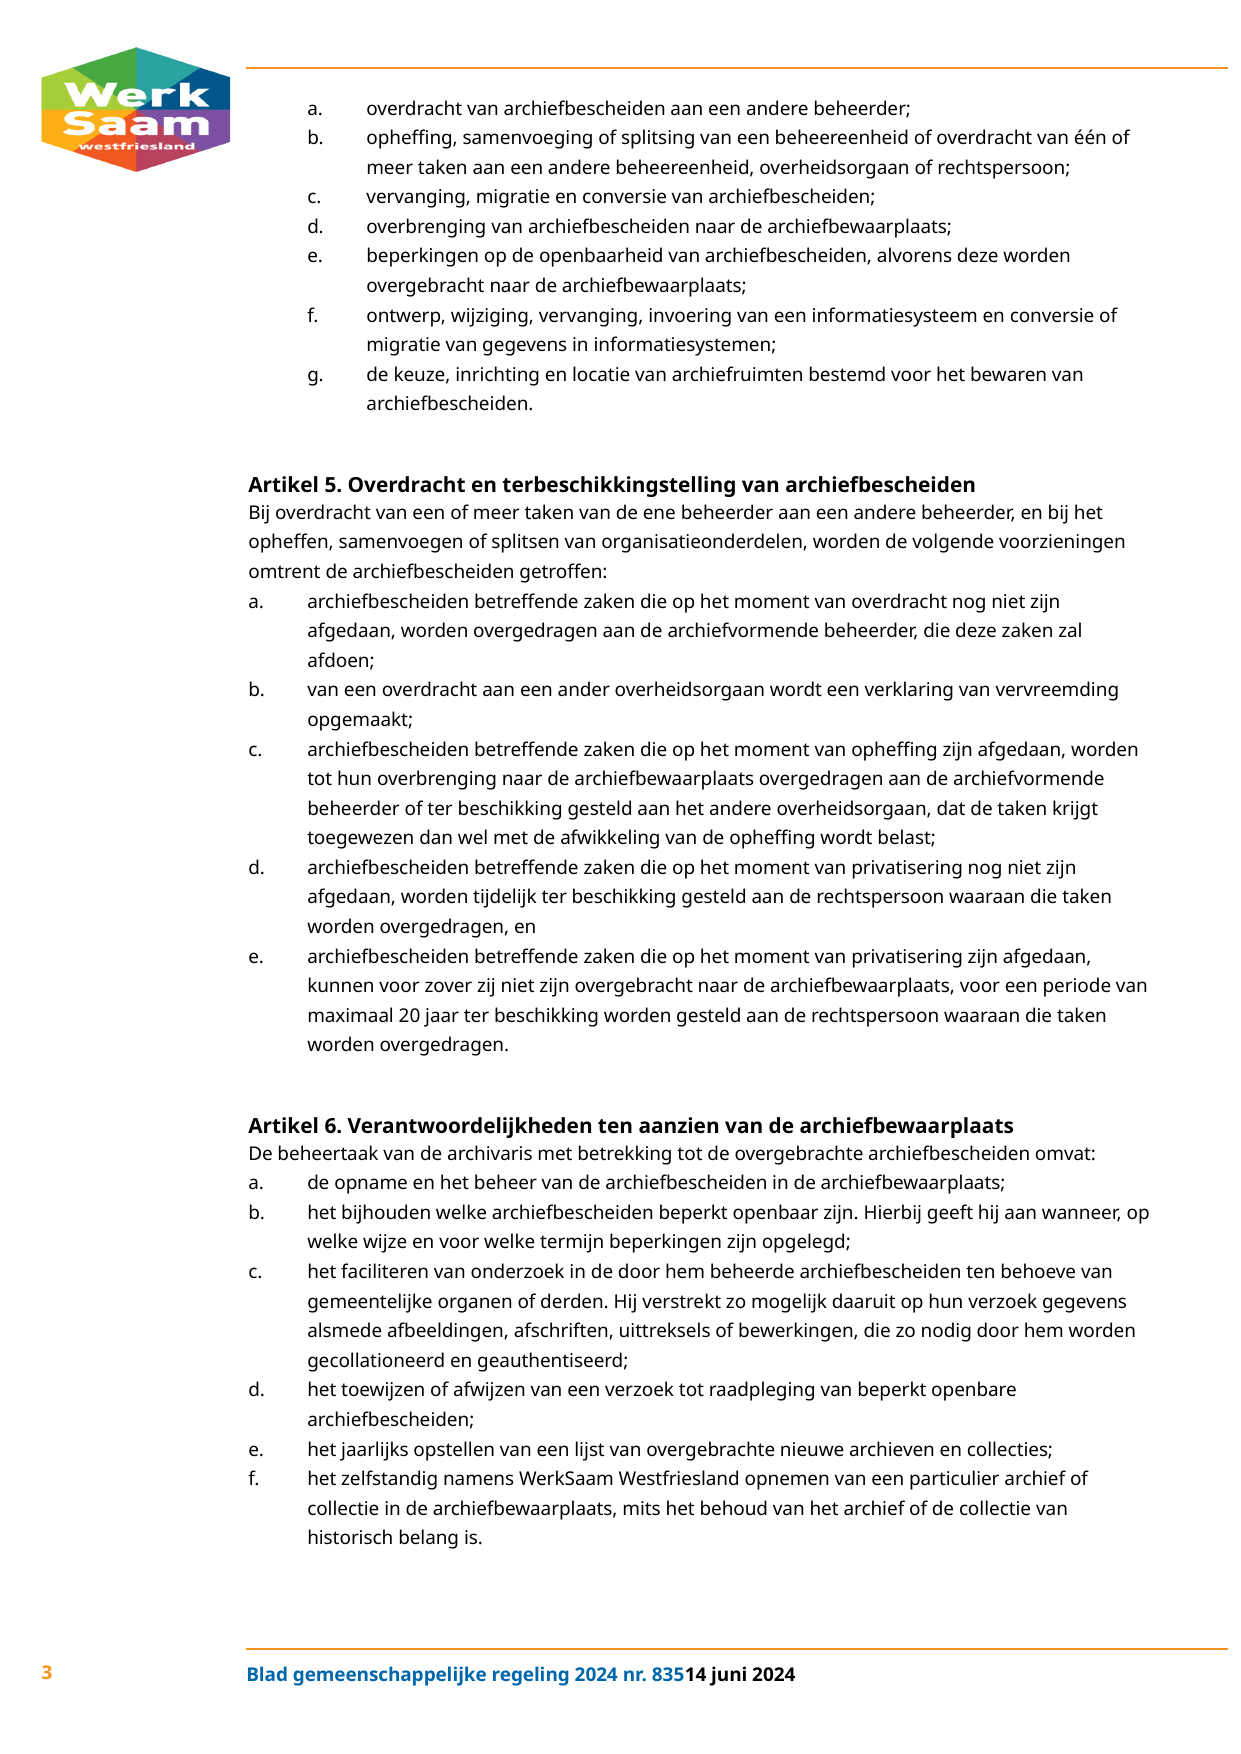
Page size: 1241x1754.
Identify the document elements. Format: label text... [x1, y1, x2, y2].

list het zelfstandig namens WerkSaam Westfriesland opnemen van een particulier archief of collectie in de archiefbewaarplaats, mits het behoud van het archief of de collectie van historisch belang is. [248, 1465, 1152, 1550]
list de opname en het beheer van de archiefbescheiden in de archiefbewaarplaats; [248, 1169, 1152, 1195]
list het faciliteren van onderzoek in de door hem beheerde archiefbescheiden ten behoeve van gemeentelijke organen of derden. Hij verstrekt zo mogelijk daaruit op hun verzoek gegevens alsmede afbeeldingen, afschriften, uittreksels of bewerkingen, die zo nodig door hem worden gecollationeerd en geauthentiseerd; [248, 1258, 1152, 1373]
list archiefbescheiden betreffende zaken die op het moment van overdracht nog niet zijn afgedaan, worden overgedragen aan de archiefvormende beheerder, die deze zaken zal afdoen; [248, 588, 1152, 673]
list archiefbescheiden betreffende zaken die op het moment van privatisering zijn afgedaan, kunnen voor zover zij niet zijn overgebracht naar de archiefbewaarplaats, voor een periode van maximaal 20 jaar ter beschikking worden gesteld aan de rechtspersoon waaraan die taken worden overgedragen. [248, 943, 1152, 1057]
list de keuze, inrichting en locatie van archiefruimten bestemd voor het bewaren van archiefbescheiden. [307, 361, 1152, 416]
text De beheertaak van de archivaris met betrekking tot de overgebrachte archiefbescheiden omvat: [248, 1140, 1152, 1166]
list vervanging, migratie en conversie van archiefbescheiden; [307, 183, 1152, 209]
list het jaarlijks opstellen van een lijst van overgebrachte nieuwe archieven en collecties; [248, 1436, 1152, 1462]
list opheffing, samenvoeging of splitsing van een beheereenheid of overdracht van één of meer taken aan een andere beheereenheid, overheidsorgaan of rechtspersoon; [307, 124, 1152, 180]
text Bij overdracht van een of meer taken van de ene beheerder aan een andere beheerder, en bij het opheffen, samenvoegen of splitsen van organisatieonderdelen, worden de volgende voorzieningen omtrent de archiefbescheiden getroffen: [248, 499, 1152, 584]
list archiefbescheiden betreffende zaken die op het moment van opheffing zijn afgedaan, worden tot hun overbrenging naar de archiefbewaarplaats overgedragen aan de archiefvormende beheerder of ter beschikking gesteld aan het andere overheidsorgaan, dat de taken krijgt toegewezen dan wel met de afwikkeling van de opheffing wordt belast; [248, 736, 1152, 850]
text Artikel 5. Overdracht en terbeschikkingstelling van archiefbescheiden [248, 471, 1152, 499]
list archiefbescheiden betreffende zaken die op het moment van privatisering nog niet zijn afgedaan, worden tijdelijk ter beschikking gesteld aan de rechtspersoon waaraan die taken worden overgedragen, en [248, 854, 1152, 939]
picture [41, 47, 231, 172]
list overdracht van archiefbescheiden aan een andere beheerder; [307, 95, 1152, 121]
list het bijhouden welke archiefbescheiden beperkt openbaar zijn. Hierbij geeft hij aan wanneer, op welke wijze en voor welke termijn beperkingen zijn opgelegd; [248, 1199, 1152, 1254]
list ontwerp, wijziging, vervanging, invoering van een informatiesysteem en conversie of migratie van gegevens in informatiesystemen; [307, 302, 1152, 357]
list beperkingen op de openbaarheid van archiefbescheiden, alvorens deze worden overgebracht naar de archiefbewaarplaats; [307, 243, 1152, 298]
list het toewijzen of afwijzen van een verzoek tot raadpleging van beperkt openbare archiefbescheiden; [248, 1377, 1152, 1432]
text Artikel 6. Verantwoordelijkheden ten aanzien van de archiefbewaarplaats [248, 1112, 1152, 1140]
list van een overdracht aan een ander overheidsorgaan wordt een verklaring van vervreemding opgemaakt; [248, 677, 1152, 732]
list overbrenging van archiefbescheiden naar de archiefbewaarplaats; [307, 213, 1152, 239]
